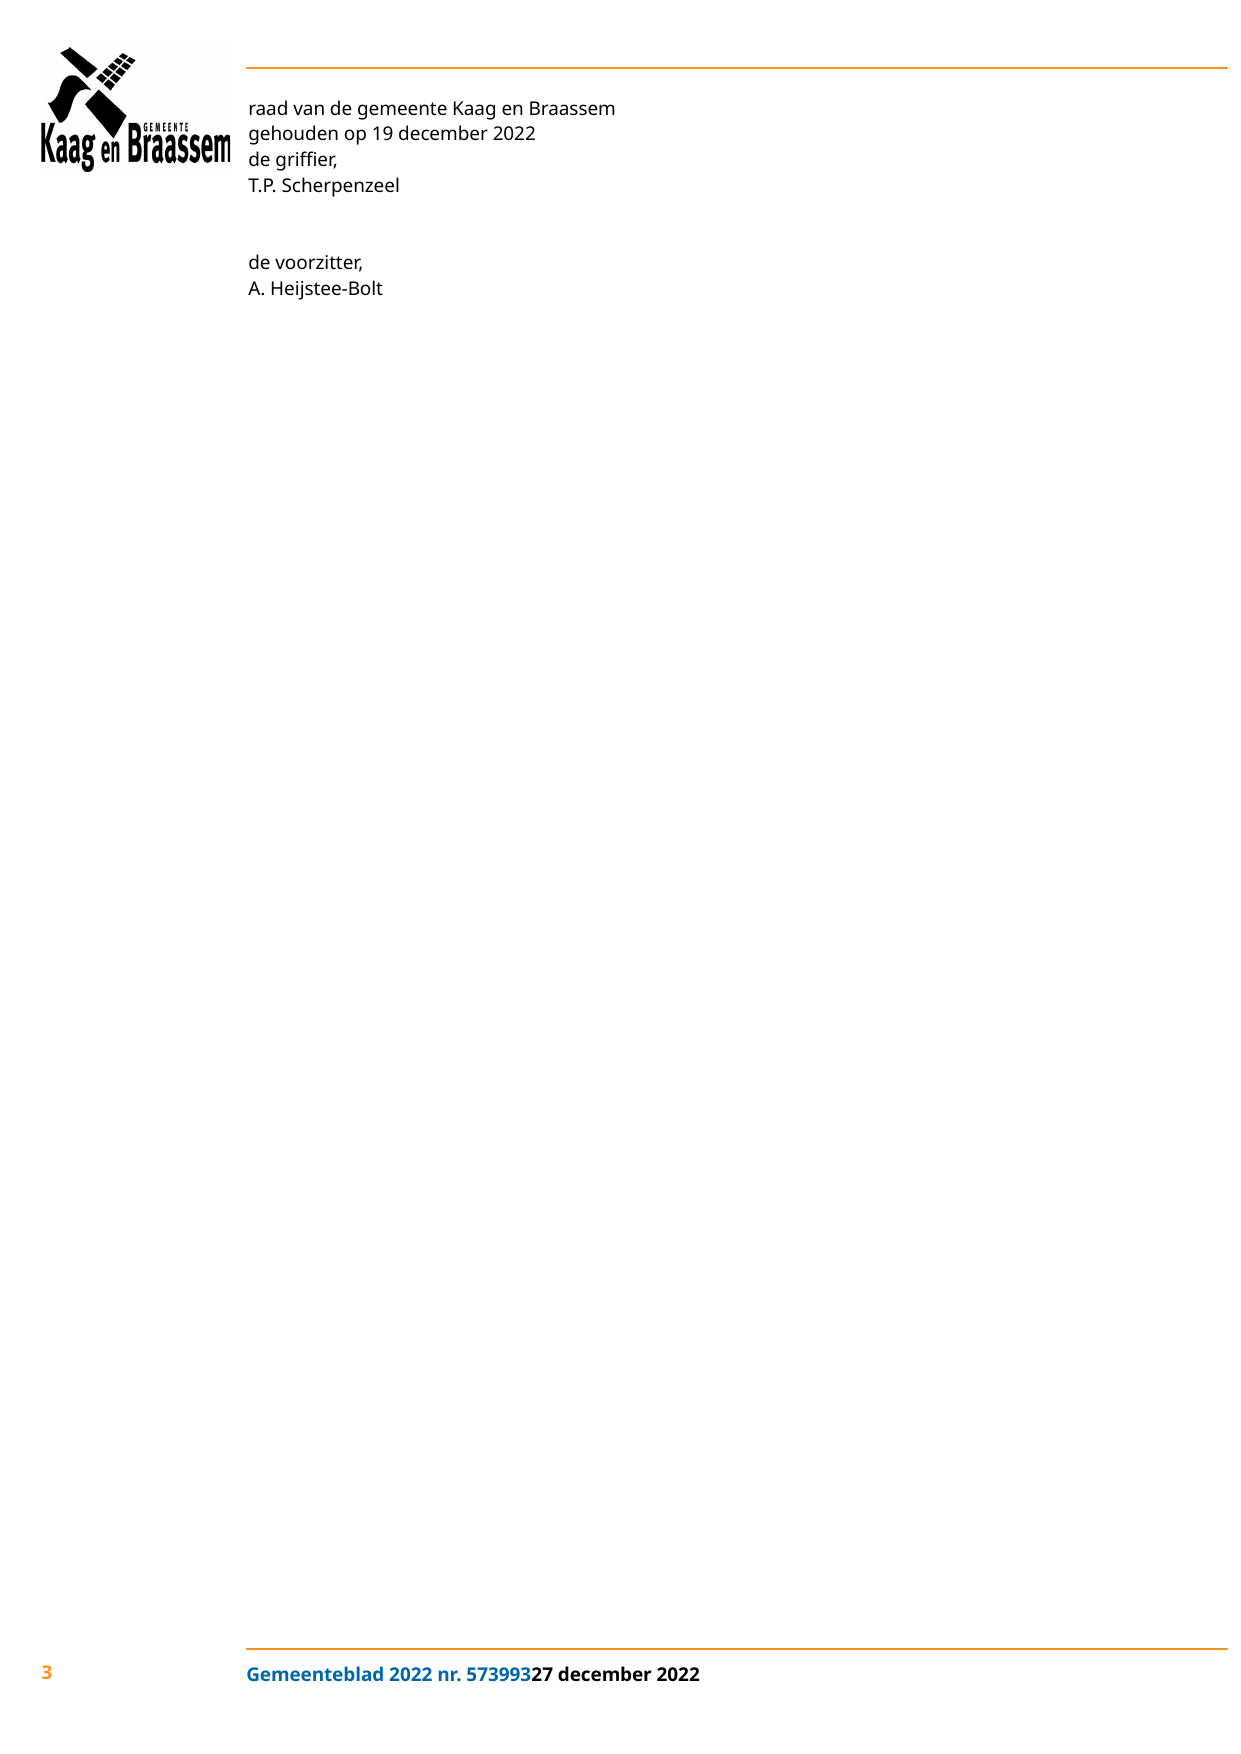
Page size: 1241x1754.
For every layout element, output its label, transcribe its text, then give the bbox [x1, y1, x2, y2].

text de griffier, [248, 146, 1152, 172]
picture [41, 47, 231, 172]
text T.P. Scherpenzeel [248, 172, 1152, 198]
text de voorzitter, [248, 249, 1152, 275]
text gehouden op 19 december 2022 [248, 121, 1152, 146]
text A. Heijstee-Bolt [248, 275, 1152, 301]
text raad van de gemeente Kaag en Braassem [248, 95, 1152, 121]
